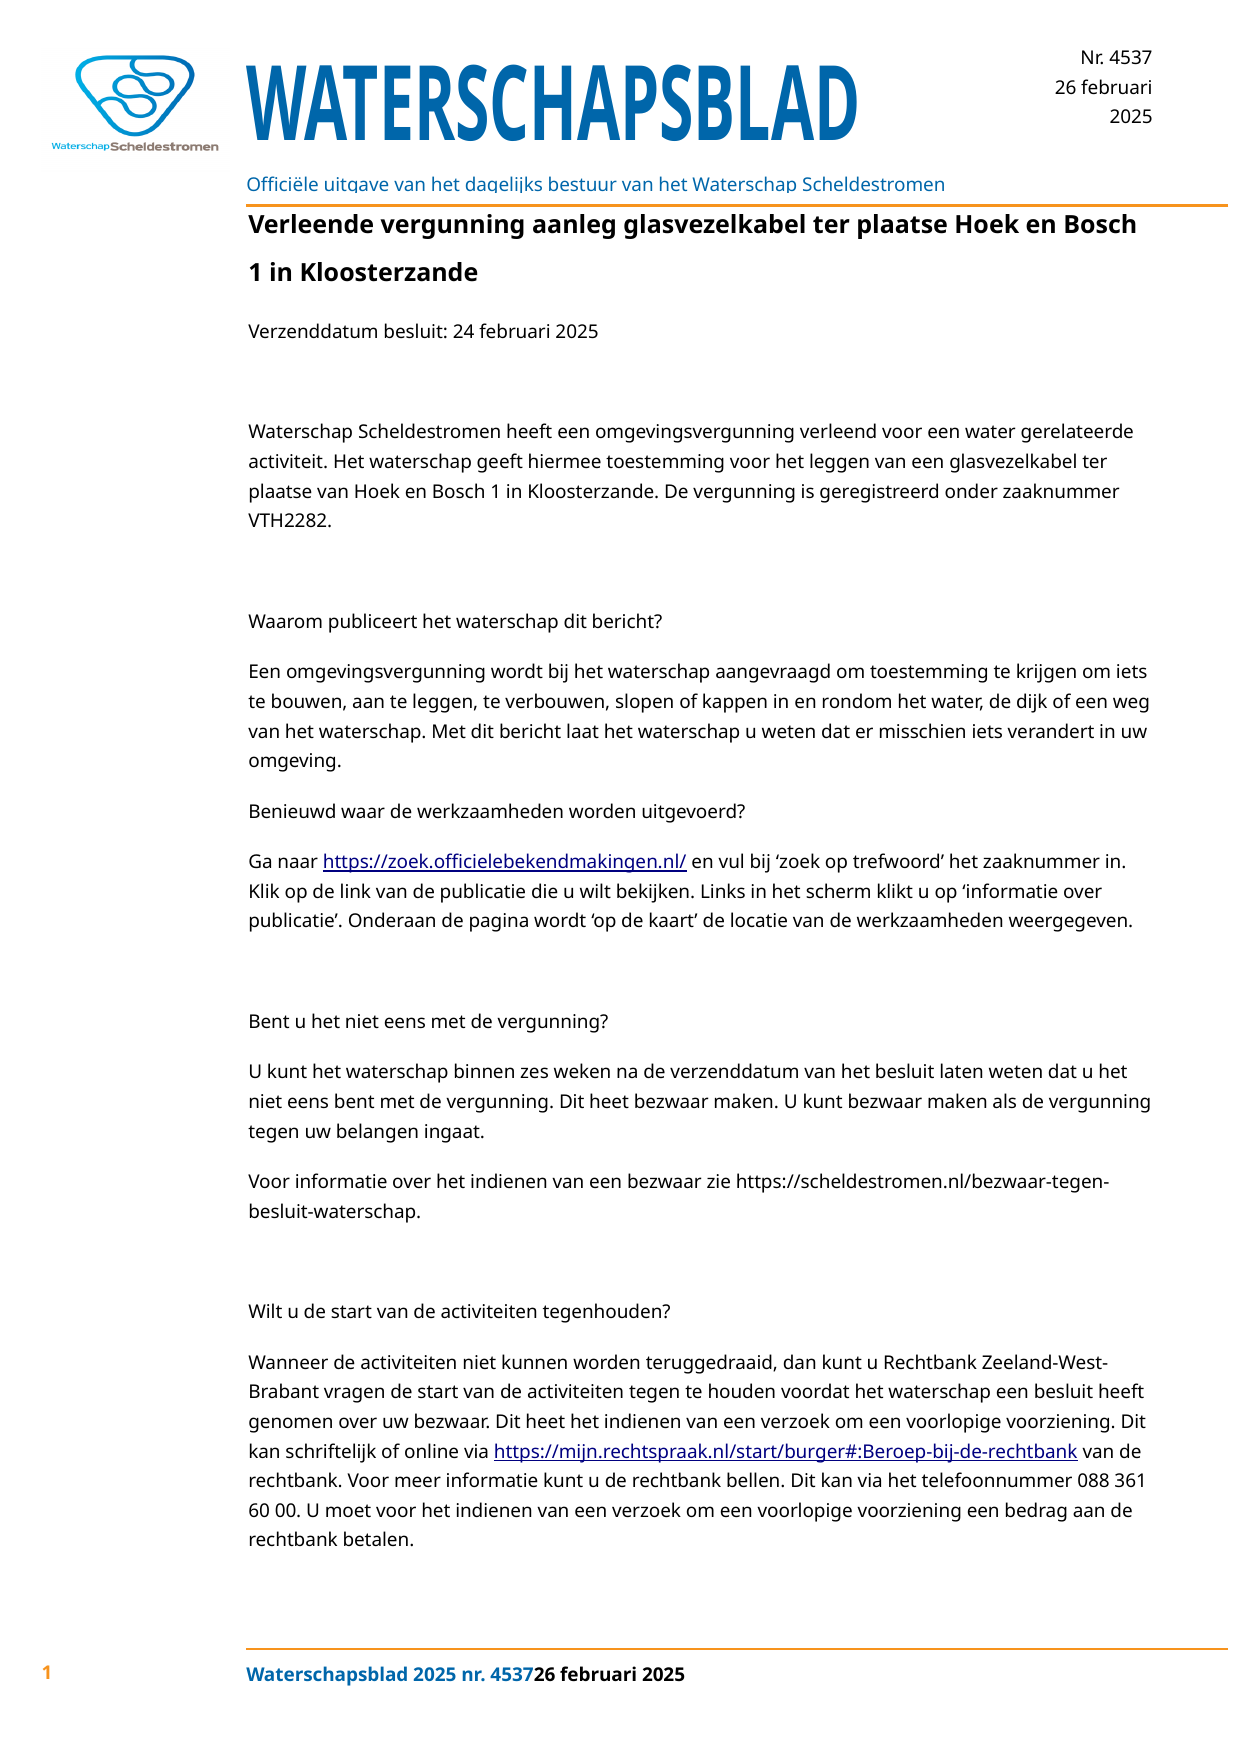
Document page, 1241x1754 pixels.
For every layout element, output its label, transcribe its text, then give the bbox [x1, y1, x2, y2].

text Waarom publiceert het waterschap dit bericht? [248, 608, 1152, 634]
picture [41, 47, 231, 172]
text Wanneer de activiteiten niet kunnen worden teruggedraaid, dan kunt u Rechtbank Zeeland-West-Brabant vragen de start van de activiteiten tegen te houden voordat het waterschap een besluit heeft genomen over uw bezwaar. Dit heet het indienen van een verzoek om een voorlopige voorziening. Dit kan schriftelijk of online via https://mijn.rechtspraak.nl/start/burger#:Beroep-bij-de-rechtbank van de rechtbank. Voor meer informatie kunt u de rechtbank bellen. Dit kan via het telefoonnummer 088 361 60 00. U moet voor het indienen van een verzoek om een voorlopige voorziening een bedrag aan de rechtbank betalen. [248, 1349, 1152, 1552]
text Wilt u de start van de activiteiten tegenhouden? [248, 1299, 1152, 1324]
text Voor informatie over het indienen van een bezwaar zie https://scheldestromen.nl/bezwaar-tegen-besluit-waterschap. [248, 1168, 1152, 1224]
text Ga naar https://zoek.officielebekendmakingen.nl/ en vul bij ‘zoek op trefwoord’ het zaaknummer in. Klik op de link van de publicatie die u wilt bekijken. Links in het scherm klikt u op ‘informatie over publicatie’. Onderaan de pagina wordt ‘op de kaart’ de locatie van de werkzaamheden weergegeven. [248, 848, 1152, 933]
text Een omgevingsvergunning wordt bij het waterschap aangevraagd om toestemming te krijgen om iets te bouwen, aan te leggen, te verbouwen, slopen of kappen in en rondom het water, de dijk of een weg van het waterschap. Met dit bericht laat het waterschap u weten dat er misschien iets verandert in uw omgeving. [248, 659, 1152, 773]
text Verzenddatum besluit: 24 februari 2025 [248, 318, 1152, 344]
text Verleende vergunning aanleg glasvezelkabel ter plaatse Hoek en Bosch 1 in Kloosterzande [248, 207, 1152, 288]
text Waterschap Scheldestromen heeft een omgevingsvergunning verleend voor een water gerelateerde activiteit. Het waterschap geeft hiermee toestemming voor het leggen van een glasvezelkabel ter plaatse van Hoek en Bosch 1 in Kloosterzande. De vergunning is geregistreerd onder zaaknummer VTH2282. [248, 419, 1152, 533]
text U kunt het waterschap binnen zes weken na de verzenddatum van het besluit laten weten dat u het niet eens bent met de vergunning. Dit heet bezwaar maken. U kunt bezwaar maken als de vergunning tegen uw belangen ingaat. [248, 1059, 1152, 1144]
text Benieuwd waar de werkzaamheden worden uitgevoerd? [248, 798, 1152, 824]
text Bent u het niet eens met de vergunning? [248, 1008, 1152, 1034]
